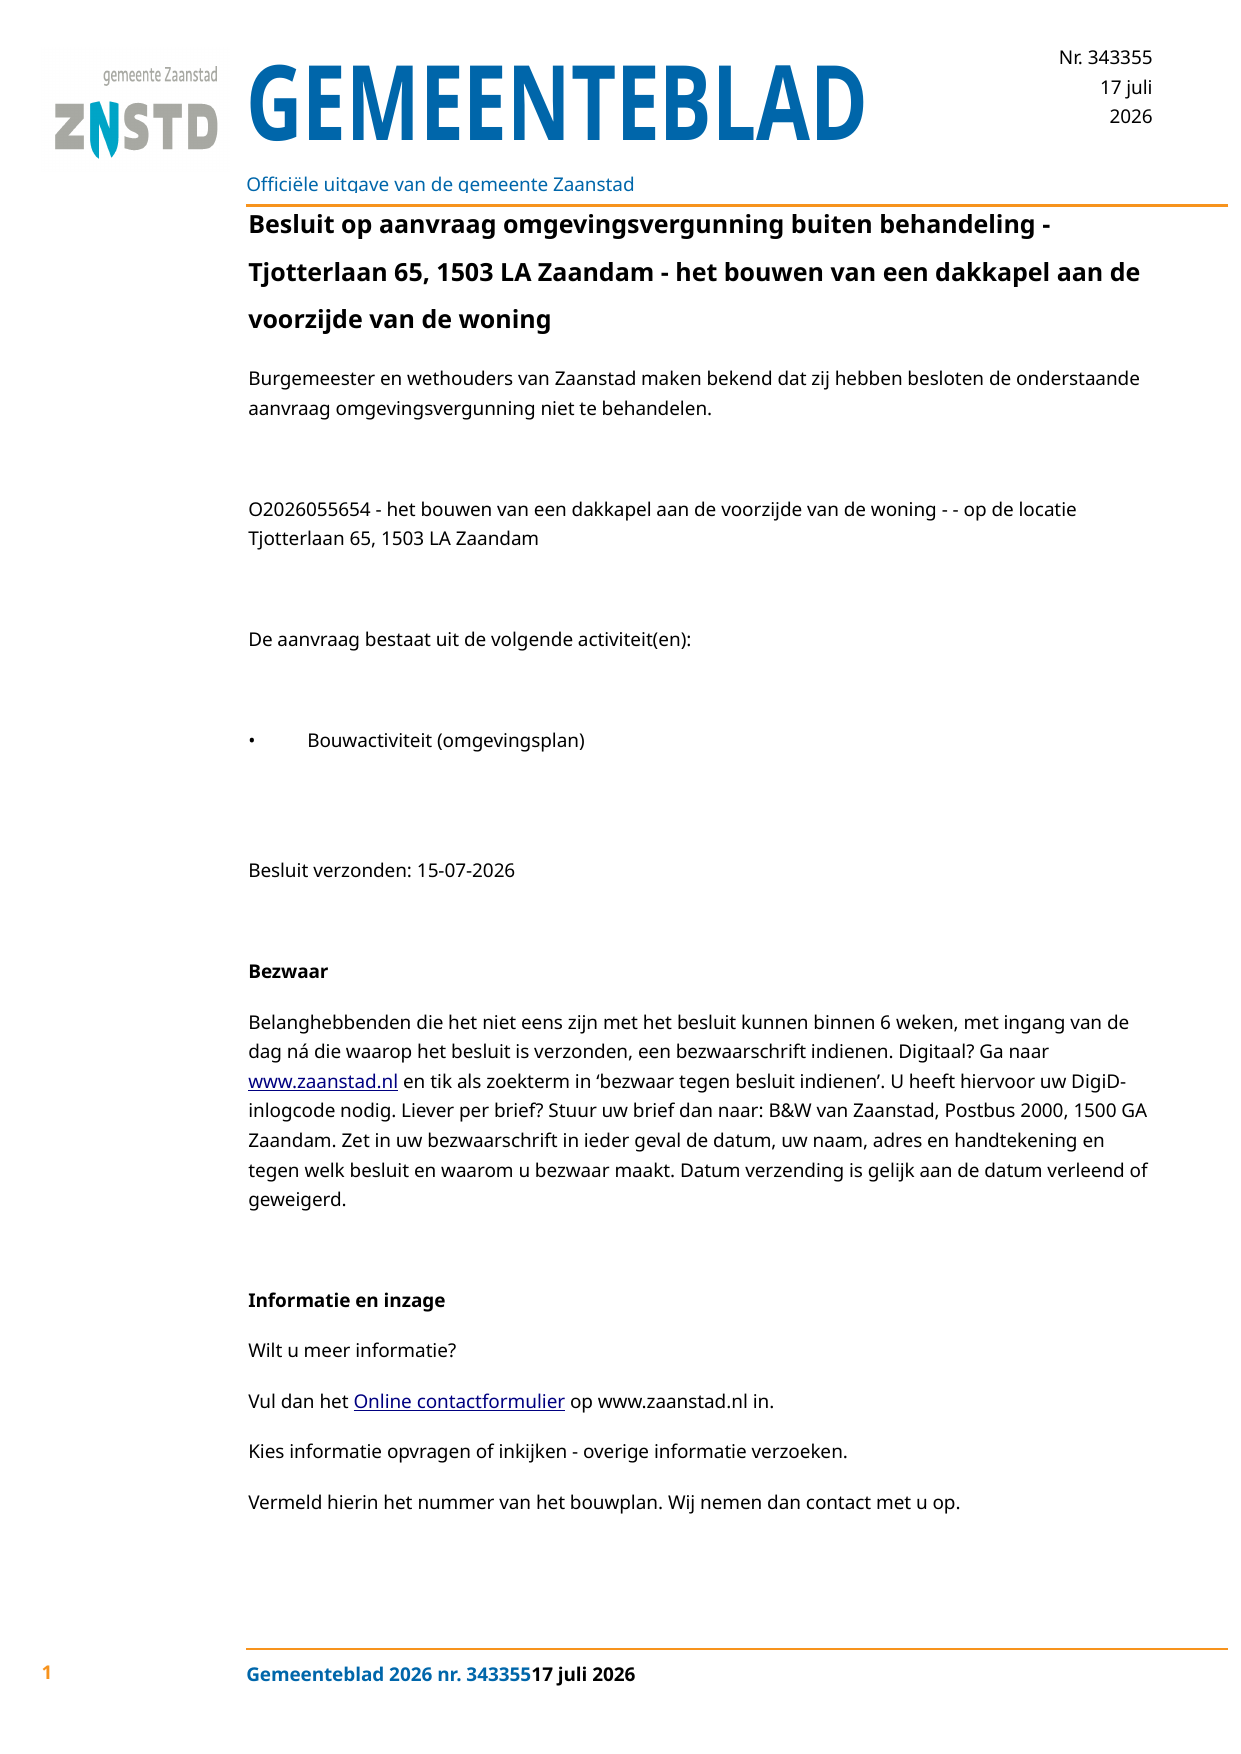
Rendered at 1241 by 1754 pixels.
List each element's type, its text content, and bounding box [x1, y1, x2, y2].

text Vul dan het Online contactformulier op www.zaanstad.nl in. [248, 1388, 1152, 1414]
list Bouwactiviteit (omgevingsplan) [248, 727, 1152, 753]
text Belanghebbenden die het niet eens zijn met het besluit kunnen binnen 6 weken, met ingang van de dag ná die waarop het besluit is verzonden, een bezwaarschrift indienen. Digitaal? Ga naar www.zaanstad.nl en tik als zoekterm in ‘bezwaar tegen besluit indienen’. U heeft hiervoor uw DigiD-inlogcode nodig. Liever per brief? Stuur uw brief dan naar: B&W van Zaanstad, Postbus 2000, 1500 GA Zaandam. Zet in uw bezwaarschrift in ieder geval de datum, uw naam, adres en handtekening en tegen welk besluit en waarom u bezwaar maakt. Datum verzending is gelijk aan de datum verleend of geweigerd. [248, 1009, 1152, 1212]
text De aanvraag bestaat uit de volgende activiteit(en): [248, 626, 1152, 652]
text Vermeld hierin het nummer van het bouwplan. Wij nemen dan contact met u op. [248, 1489, 1152, 1514]
picture [41, 47, 231, 172]
text Wilt u meer informatie? [248, 1338, 1152, 1363]
text Bezwaar [248, 958, 1152, 984]
text Besluit verzonden: 15-07-2026 [248, 858, 1152, 883]
text O2026055654 - het bouwen van een dakkapel aan de voorzijde van de woning - - op de locatie Tjotterlaan 65, 1503 LA Zaandam [248, 496, 1152, 551]
text Kies informatie opvragen of inkijken - overige informatie verzoeken. [248, 1438, 1152, 1464]
text Informatie en inzage [248, 1287, 1152, 1313]
text Besluit op aanvraag omgevingsvergunning buiten behandeling - Tjotterlaan 65, 1503 LA Zaandam - het bouwen van een dakkapel aan de voorzijde van de woning [248, 207, 1152, 336]
text Burgemeester en wethouders van Zaanstad maken bekend dat zij hebben besloten de onderstaande aanvraag omgevingsvergunning niet te behandelen. [248, 366, 1152, 421]
